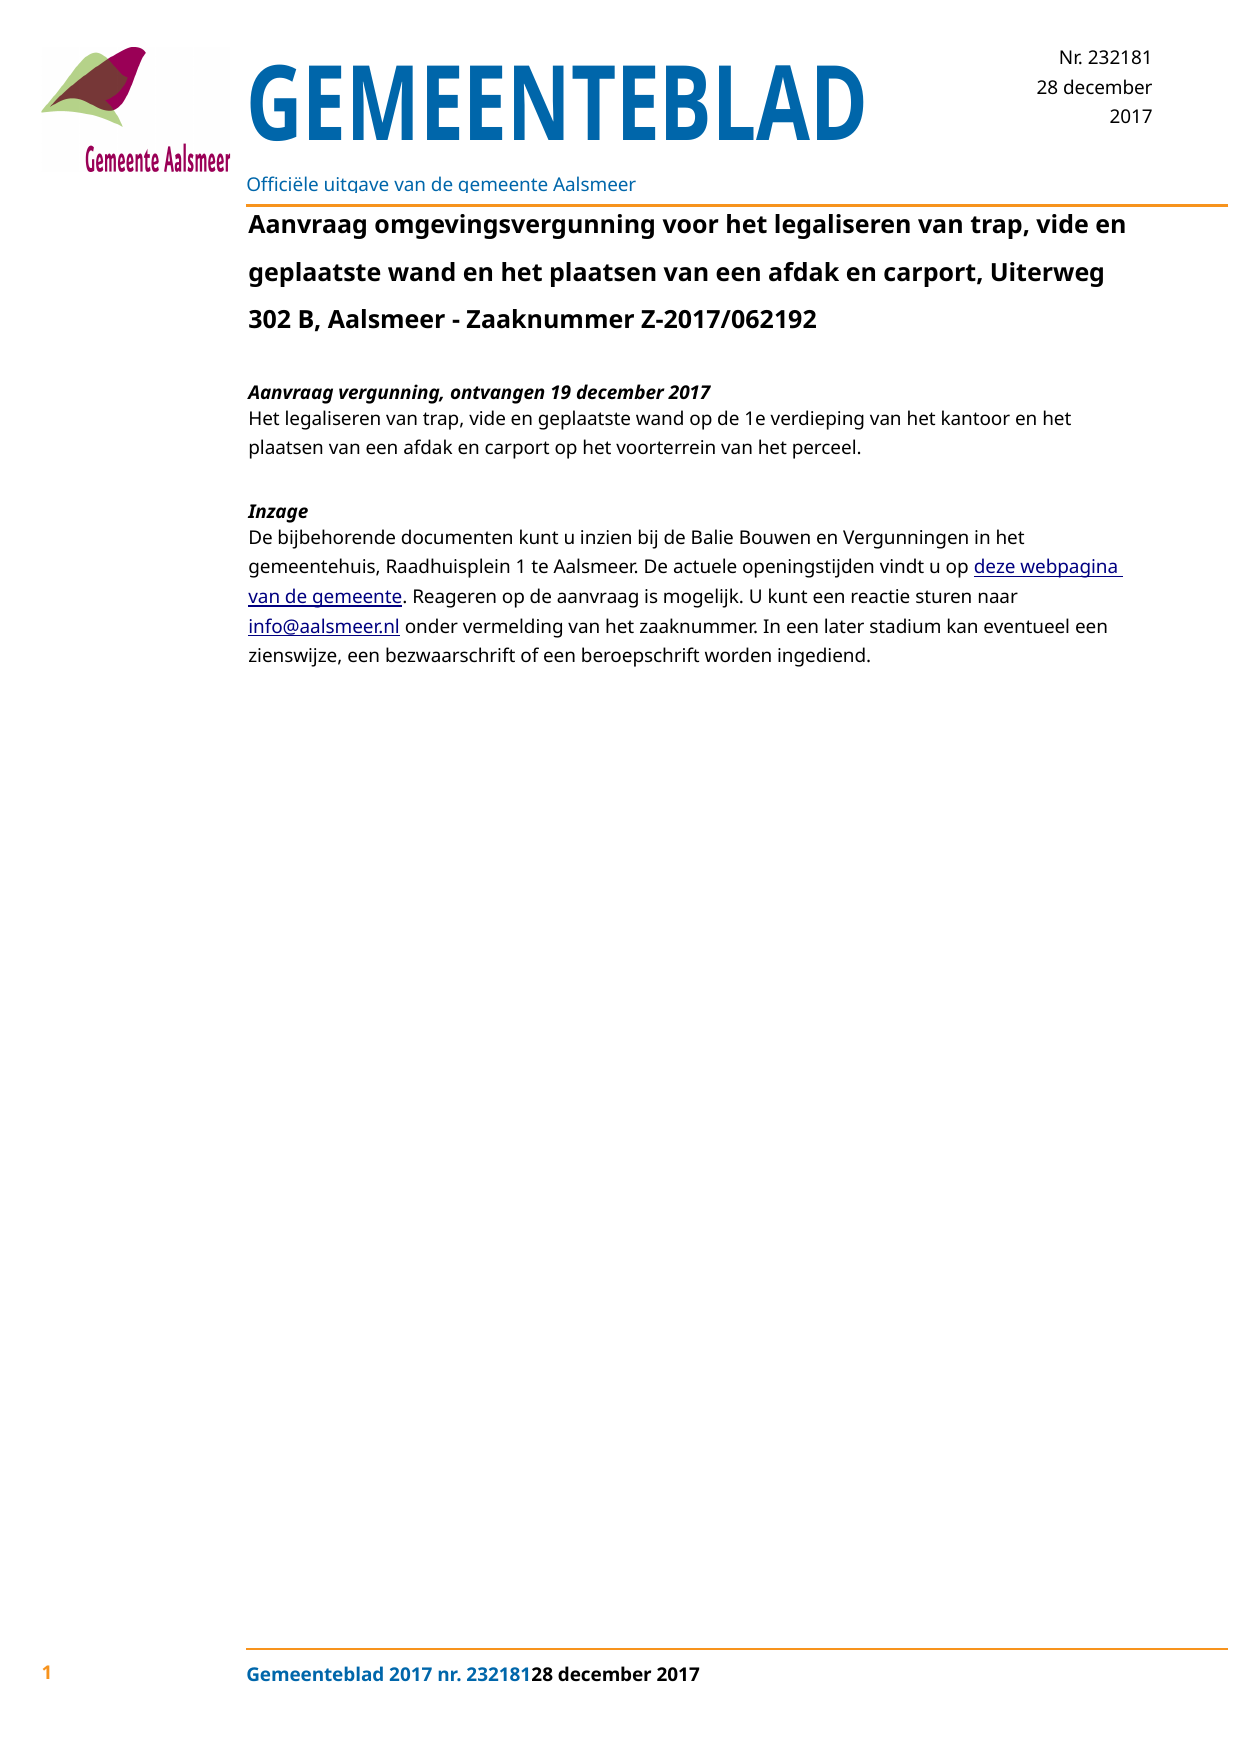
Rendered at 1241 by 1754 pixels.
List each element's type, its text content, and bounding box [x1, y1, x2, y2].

text Het legaliseren van trap, vide en geplaatste wand op de 1e verdieping van het kantoor en het plaatsen van een afdak en carport op het voorterrein van het perceel. [248, 405, 1152, 460]
text Inzage [248, 498, 1152, 524]
text Aanvraag omgevingsvergunning voor het legaliseren van trap, vide en geplaatste wand en het plaatsen van een afdak en carport, Uiterweg 302 B, Aalsmeer - Zaaknummer Z-2017/062192 [248, 207, 1152, 336]
picture [41, 47, 231, 172]
text ​ [248, 693, 1152, 718]
text Aanvraag vergunning, ontvangen 19 december 2017 [248, 379, 1152, 405]
text De bijbehorende documenten kunt u inzien bij de Balie Bouwen en Vergunningen in het gemeentehuis, Raadhuisplein 1 te Aalsmeer. De actuele openingstijden vindt u op deze webpagina van de gemeente. Reageren op de aanvraag is mogelijk. U kunt een reactie sturen naar info@aalsmeer.nl onder vermelding van het zaaknummer. In een later stadium kan eventueel een zienswijze, een bezwaarschrift of een beroepschrift worden ingediend. [248, 524, 1152, 668]
